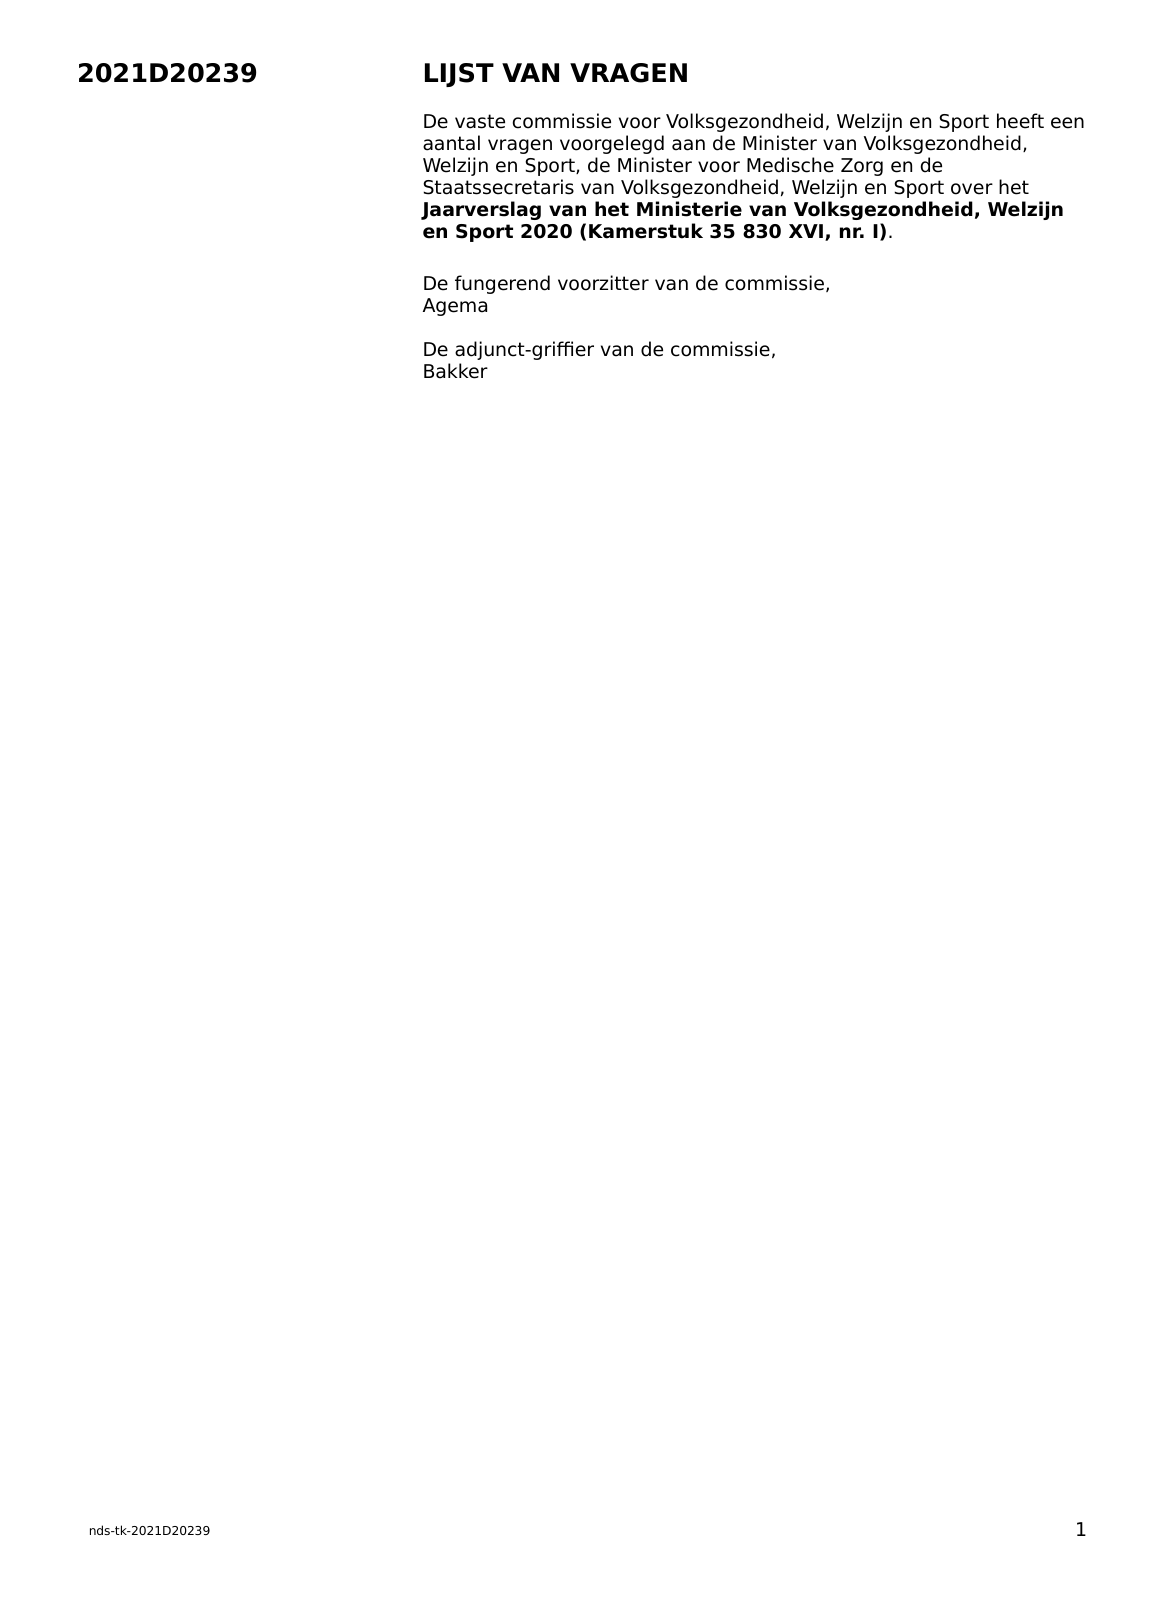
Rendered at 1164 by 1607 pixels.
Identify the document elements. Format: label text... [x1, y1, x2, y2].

text De vaste commissie voor Volksgezondheid, Welzijn en Sport heeft een aantal vragen voorgelegd aan de Minister van Volksgezondheid, Welzijn en Sport, de Minister voor Medische Zorg en de Staatssecretaris van Volksgezondheid, Welzijn en Sport over het Jaarverslag van het Ministerie van Volksgezondheid, Welzijn en Sport 2020 (Kamerstuk 35 830 XVI, nr. I). [422, 111, 1087, 243]
text De adjunct-griffier van de commissie, Bakker [422, 339, 1087, 383]
text 2021D20239 LIJST VAN VRAGEN [77, 59, 1087, 89]
text De fungerend voorzitter van de commissie, Agema [422, 273, 1087, 317]
text nds-tk-2021D20239 [88, 1524, 323, 1538]
